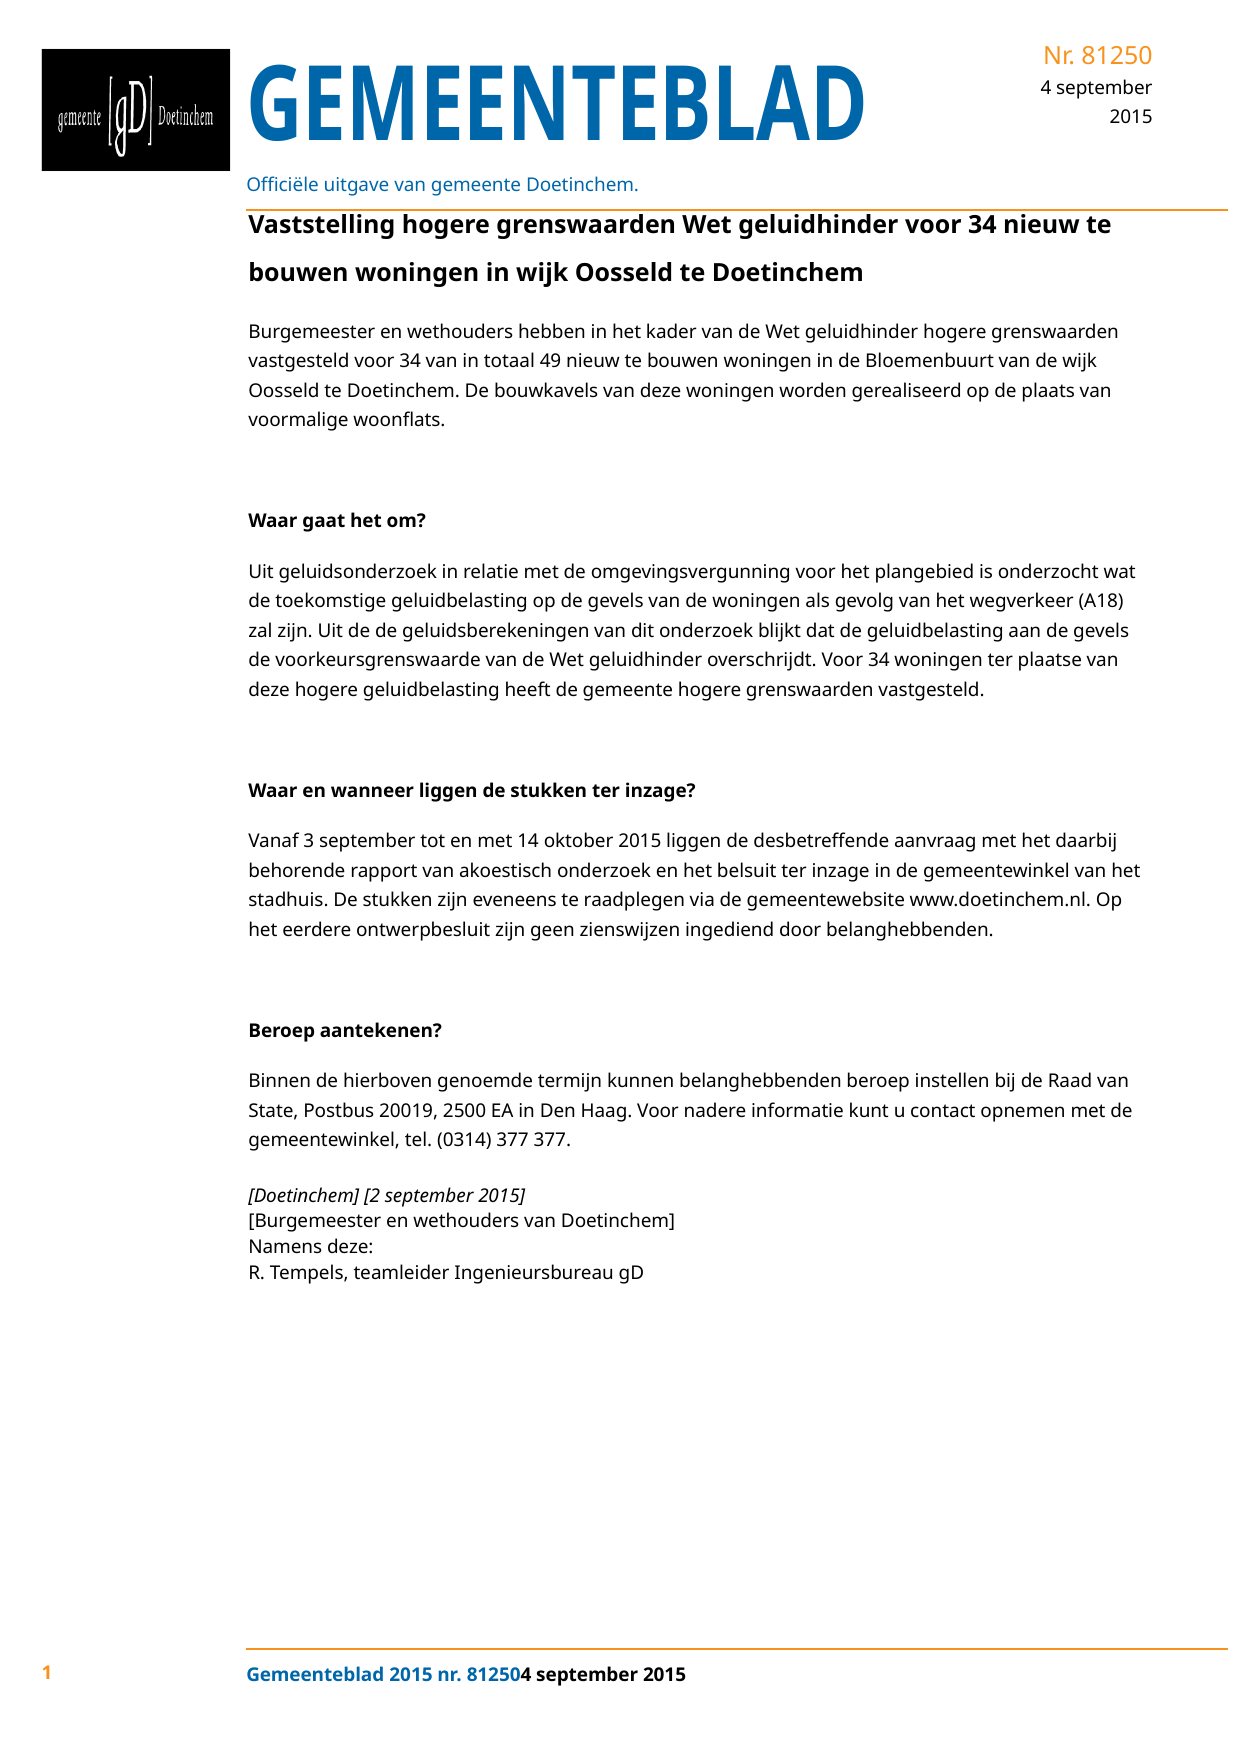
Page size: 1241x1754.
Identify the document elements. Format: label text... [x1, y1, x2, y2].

text [Doetinchem] [2 september 2015] [248, 1182, 1152, 1208]
text Namens deze: [248, 1233, 1152, 1259]
text Binnen de hierboven genoemde termijn kunnen belanghebbenden beroep instellen bij de Raad van State, Postbus 20019, 2500 EA in Den Haag. Voor nadere informatie kunt u contact opnemen met de gemeentewinkel, tel. (0314) 377 377. [248, 1067, 1152, 1152]
text Waar en wanneer liggen de stukken ter inzage? [248, 777, 1152, 803]
text [Burgemeester en wethouders van Doetinchem] [248, 1208, 1152, 1233]
text Waar gaat het om? [248, 507, 1152, 533]
text Beroep aantekenen? [248, 1017, 1152, 1043]
text Vaststelling hogere grenswaarden Wet geluidhinder voor 34 nieuw te bouwen woningen in wijk Oosseld te Doetinchem [248, 211, 1152, 288]
text R. Tempels, teamleider Ingenieursbureau gD [248, 1259, 1152, 1285]
text Uit geluidsonderzoek in relatie met de omgevingsvergunning voor het plangebied is onderzocht wat de toekomstige geluidbelasting op de gevels van de woningen als gevolg van het wegverkeer (A18) zal zijn. Uit de de geluidsberekeningen van dit onderzoek blijkt dat de geluidbelasting aan de gevels de voorkeursgrenswaarde van de Wet geluidhinder overschrijdt. Voor 34 woningen ter plaatse van deze hogere geluidbelasting heeft de gemeente hogere grenswaarden vastgesteld. [248, 558, 1152, 702]
text Vanaf 3 september tot en met 14 oktober 2015 liggen de desbetreffende aanvraag met het daarbij behorende rapport van akoestisch onderzoek en het belsuit ter inzage in de gemeentewinkel van het stadhuis. De stukken zijn eveneens te raadplegen via de gemeentewebsite www.doetinchem.nl. Op het eerdere ontwerpbesluit zijn geen zienswijzen ingediend door belanghebbenden. [248, 827, 1152, 942]
text Burgemeester en wethouders hebben in het kader van de Wet geluidhinder hogere grenswaarden vastgesteld voor 34 van in totaal 49 nieuw te bouwen woningen in de Bloemenbuurt van de wijk Oosseld te Doetinchem. De bouwkavels van deze woningen worden gerealiseerd op de plaats van voormalige woonflats. [248, 318, 1152, 432]
picture [41, 47, 231, 172]
